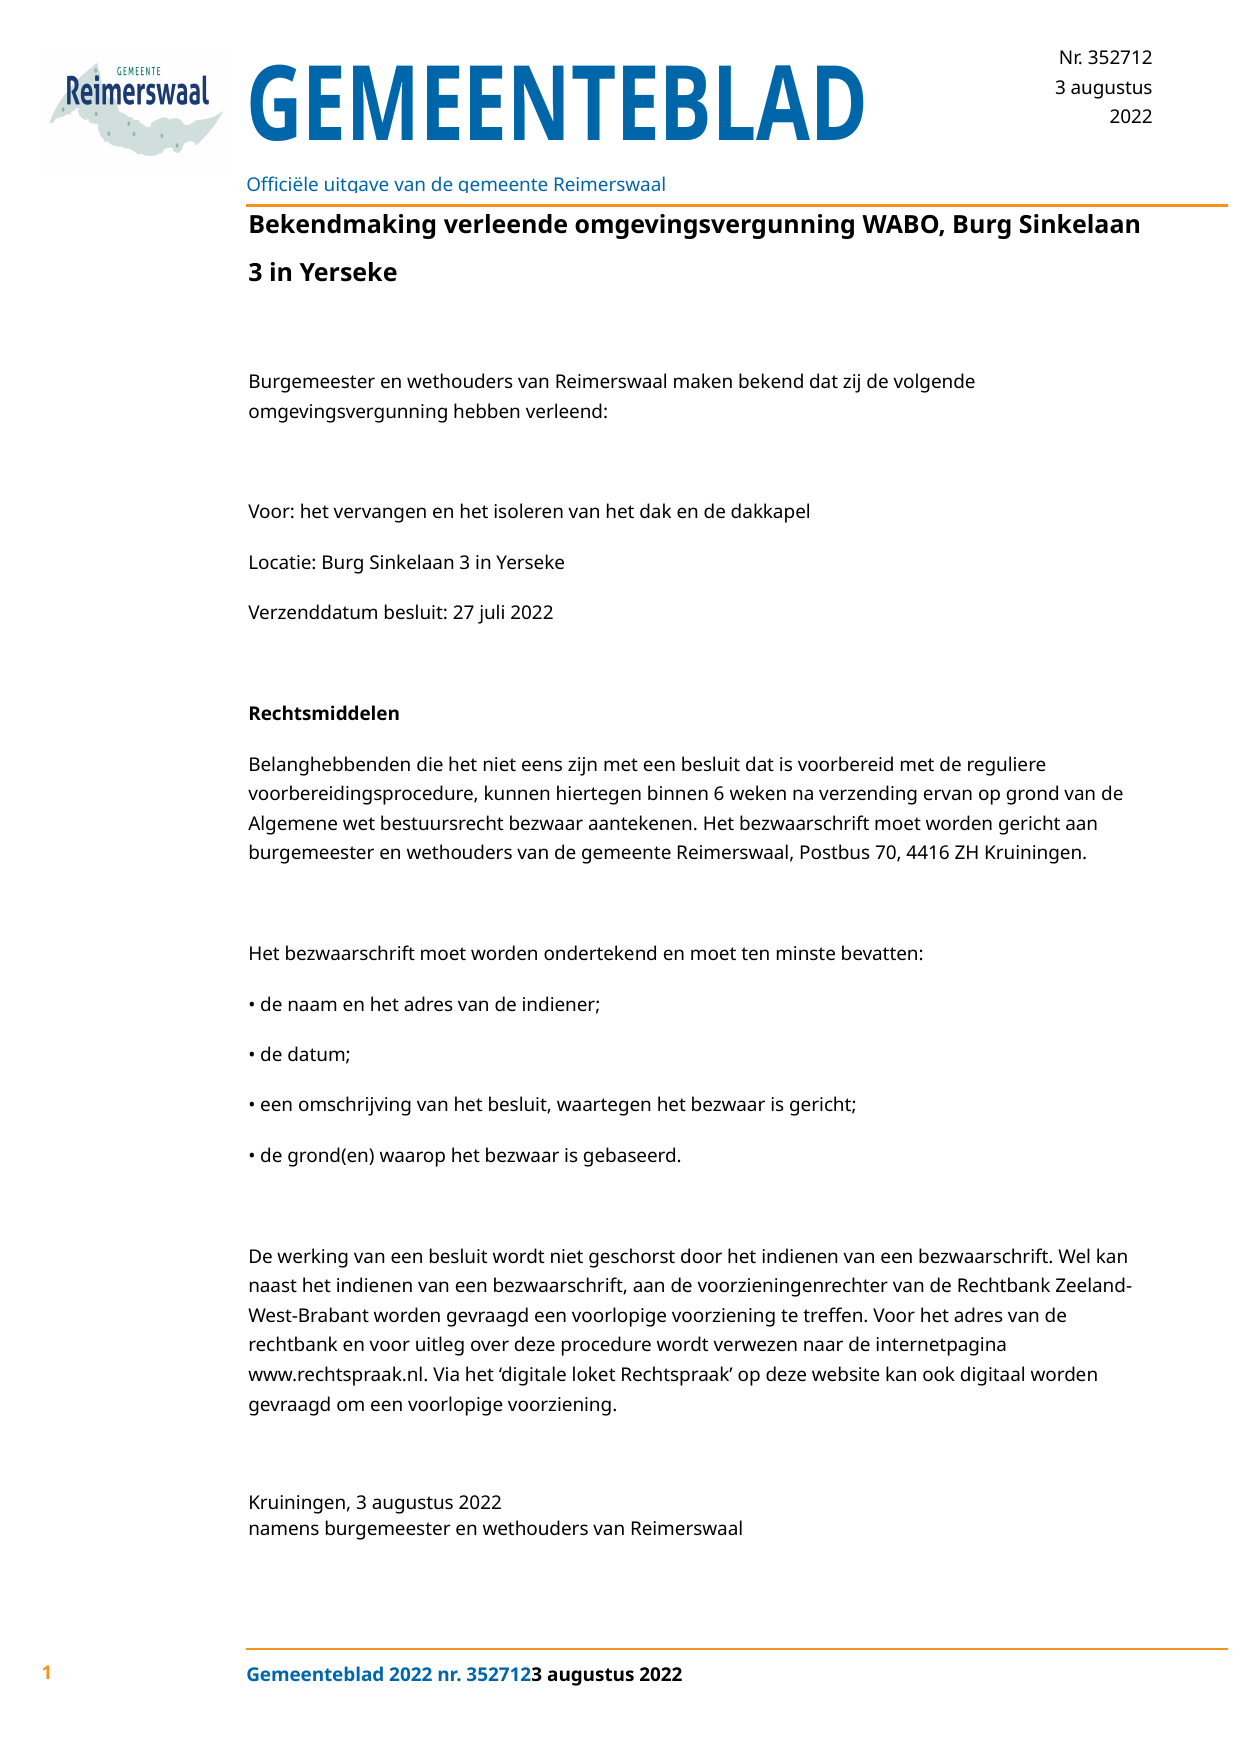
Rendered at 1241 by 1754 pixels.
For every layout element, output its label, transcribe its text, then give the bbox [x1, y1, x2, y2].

text • de datum; [248, 1041, 1152, 1067]
text Het bezwaarschrift moet worden ondertekend en moet ten minste bevatten: [248, 940, 1152, 966]
text Locatie: Burg Sinkelaan 3 in Yerseke [248, 549, 1152, 575]
text • een omschrijving van het besluit, waartegen het bezwaar is gericht; [248, 1092, 1152, 1117]
text Rechtsmiddelen [248, 700, 1152, 726]
text namens burgemeester en wethouders van Reimerswaal [248, 1515, 1152, 1541]
text Verzenddatum besluit: 27 juli 2022 [248, 599, 1152, 625]
text • de grond(en) waarop het bezwaar is gebaseerd. [248, 1142, 1152, 1168]
text Burgemeester en wethouders van Reimerswaal maken bekend dat zij de volgende omgevingsvergunning hebben verleend: [248, 368, 1152, 424]
text Voor: het vervangen en het isoleren van het dak en de dakkapel [248, 499, 1152, 524]
text Bekendmaking verleende omgevingsvergunning WABO, Burg Sinkelaan 3 in Yerseke [248, 207, 1152, 288]
text De werking van een besluit wordt niet geschorst door het indienen van een bezwaarschrift. Wel kan naast het indienen van een bezwaarschrift, aan de voorzieningenrechter van de Rechtbank Zeeland-West-Brabant worden gevraagd een voorlopige voorziening te treffen. Voor het adres van de rechtbank en voor uitleg over deze procedure wordt verwezen naar de internetpagina www.rechtspraak.nl. Via het ‘digitale loket Rechtspraak’ op deze website kan ook digitaal worden gevraagd om een voorlopige voorziening. [248, 1243, 1152, 1417]
picture [41, 47, 231, 172]
text Belanghebbenden die het niet eens zijn met een besluit dat is voorbereid met de reguliere voorbereidingsprocedure, kunnen hiertegen binnen 6 weken na verzending ervan op grond van de Algemene wet bestuursrecht bezwaar aantekenen. Het bezwaarschrift moet worden gericht aan burgemeester en wethouders van de gemeente Reimerswaal, Postbus 70, 4416 ZH Kruiningen. [248, 751, 1152, 865]
text • de naam en het adres van de indiener; [248, 991, 1152, 1017]
text Kruiningen, 3 augustus 2022 [248, 1489, 1152, 1515]
